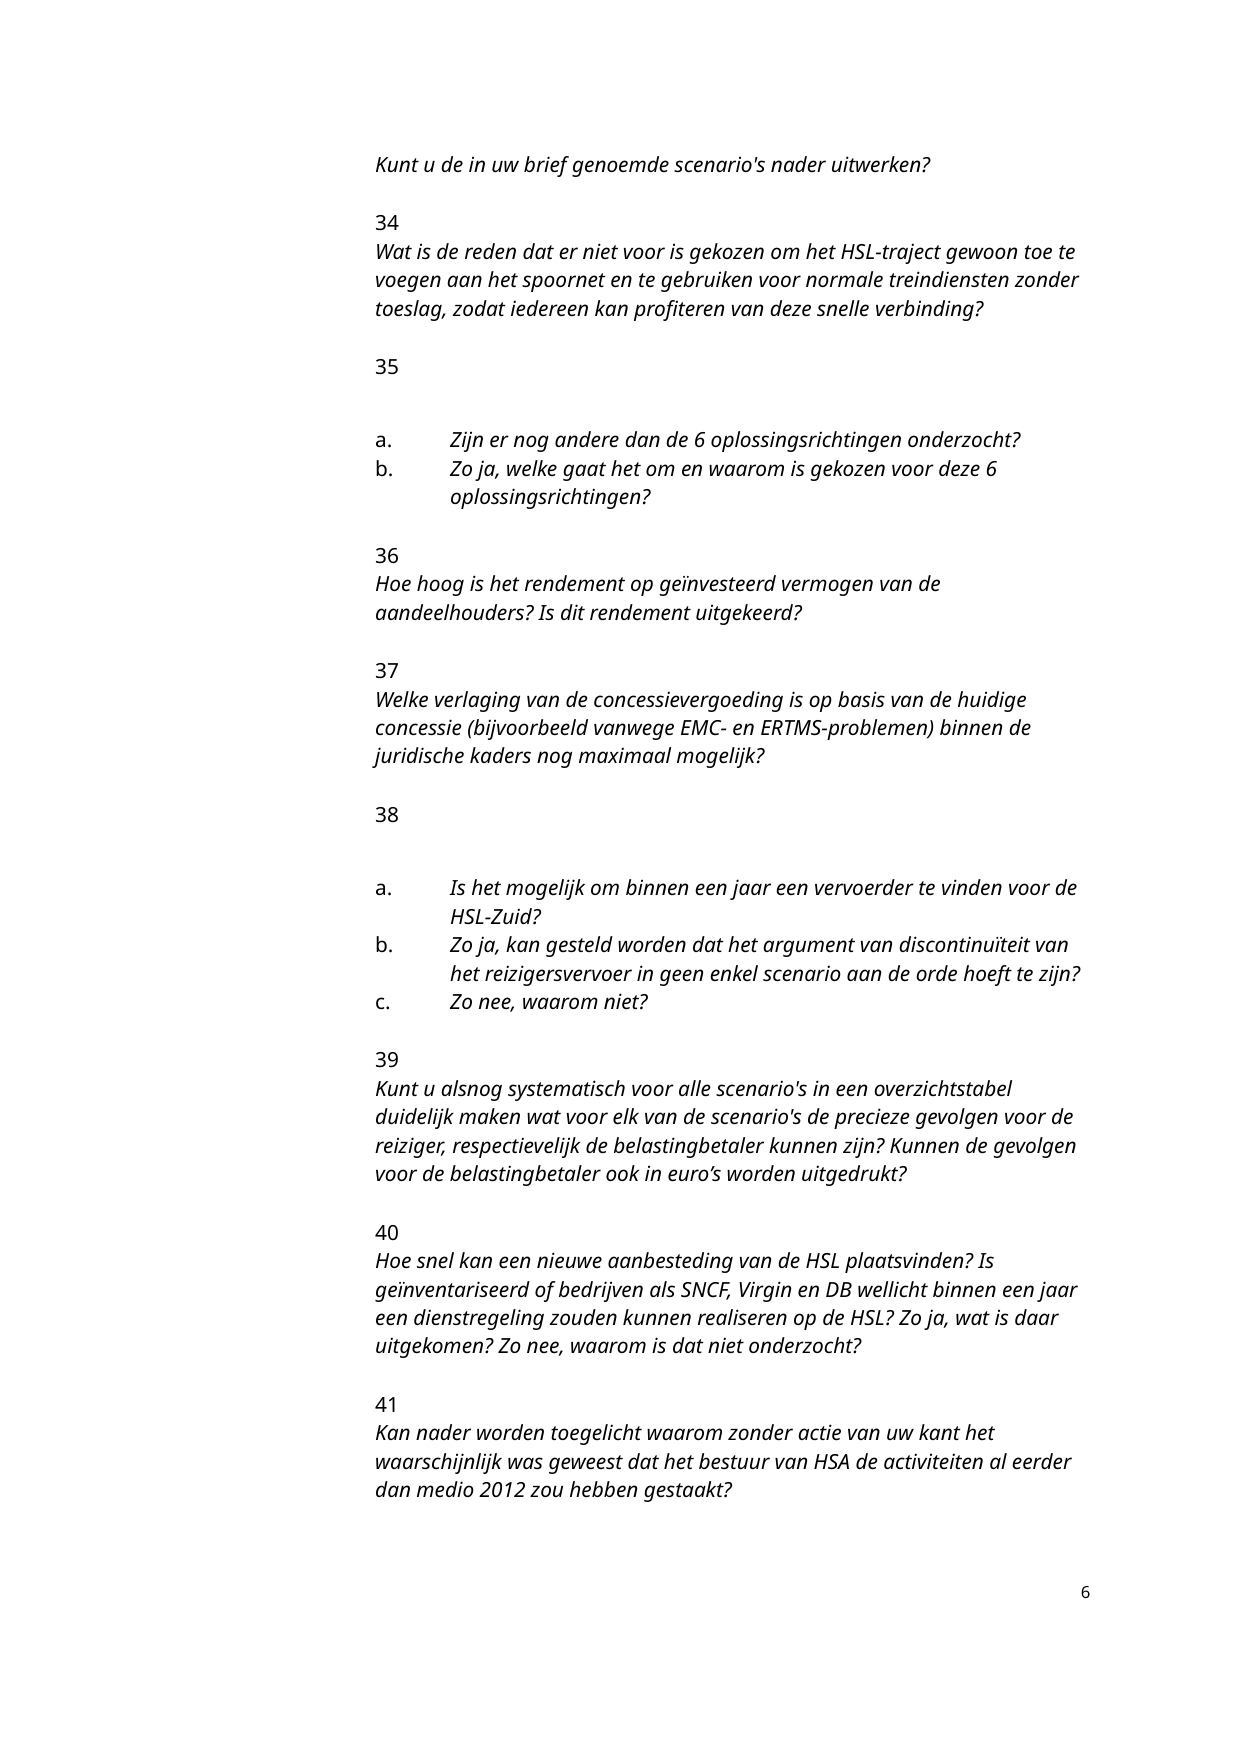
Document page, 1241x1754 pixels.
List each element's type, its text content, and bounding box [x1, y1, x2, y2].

text 37 [375, 656, 1090, 685]
list Zo ja, kan gesteld worden dat het argument van discontinuïteit van het reizigersvervoer in geen enkel scenario aan de orde hoeft te zijn? [375, 930, 1090, 987]
text 36 [375, 541, 1090, 569]
text 40 [375, 1218, 1090, 1246]
text Kunt u alsnog systematisch voor alle scenario's in een overzichtstabel duidelijk maken wat voor elk van de scenario's de precieze gevolgen voor de reiziger, respectievelijk de belastingbetaler kunnen zijn? Kunnen de gevolgen voor de belastingbetaler ook in euro’s worden uitgedrukt? [375, 1074, 1090, 1188]
text 35 [375, 352, 1090, 381]
list Is het mogelijk om binnen een jaar een vervoerder te vinden voor de HSL-Zuid? [375, 873, 1090, 930]
text 34 [375, 208, 1090, 237]
text Kan nader worden toegelicht waarom zonder actie van uw kant het waarschijnlijk was geweest dat het bestuur van HSA de activiteiten al eerder dan medio 2012 zou hebben gestaakt? [375, 1418, 1090, 1504]
text Hoe hoog is het rendement op geïnvesteerd vermogen van de aandeelhouders? Is dit rendement uitgekeerd? [375, 569, 1090, 626]
list Zo ja, welke gaat het om en waarom is gekozen voor deze 6 oplossingsrichtingen? [375, 454, 1090, 511]
text Kunt u de in uw brief genoemde scenario's nader uitwerken? [375, 150, 1090, 178]
text Welke verlaging van de concessievergoeding is op basis van de huidige concessie (bijvoorbeeld vanwege EMC- en ERTMS-problemen) binnen de juridische kaders nog maximaal mogelijk? [375, 685, 1090, 770]
text 41 [375, 1390, 1090, 1418]
text Wat is de reden dat er niet voor is gekozen om het HSL-traject gewoon toe te voegen aan het spoornet en te gebruiken voor normale treindiensten zonder toeslag, zodat iedereen kan profiteren van deze snelle verbinding? [375, 237, 1090, 322]
text Hoe snel kan een nieuwe aanbesteding van de HSL plaatsvinden? Is geïnventariseerd of bedrijven als SNCF, Virgin en DB wellicht binnen een jaar een dienstregeling zouden kunnen realiseren op de HSL? Zo ja, wat is daar uitgekomen? Zo nee, waarom is dat niet onderzocht? [375, 1246, 1090, 1360]
text 38 [375, 800, 1090, 828]
text 39 [375, 1046, 1090, 1074]
list Zijn er nog andere dan de 6 oplossingsrichtingen onderzocht? [375, 426, 1090, 454]
list Zo nee, waarom niet? [375, 987, 1090, 1016]
